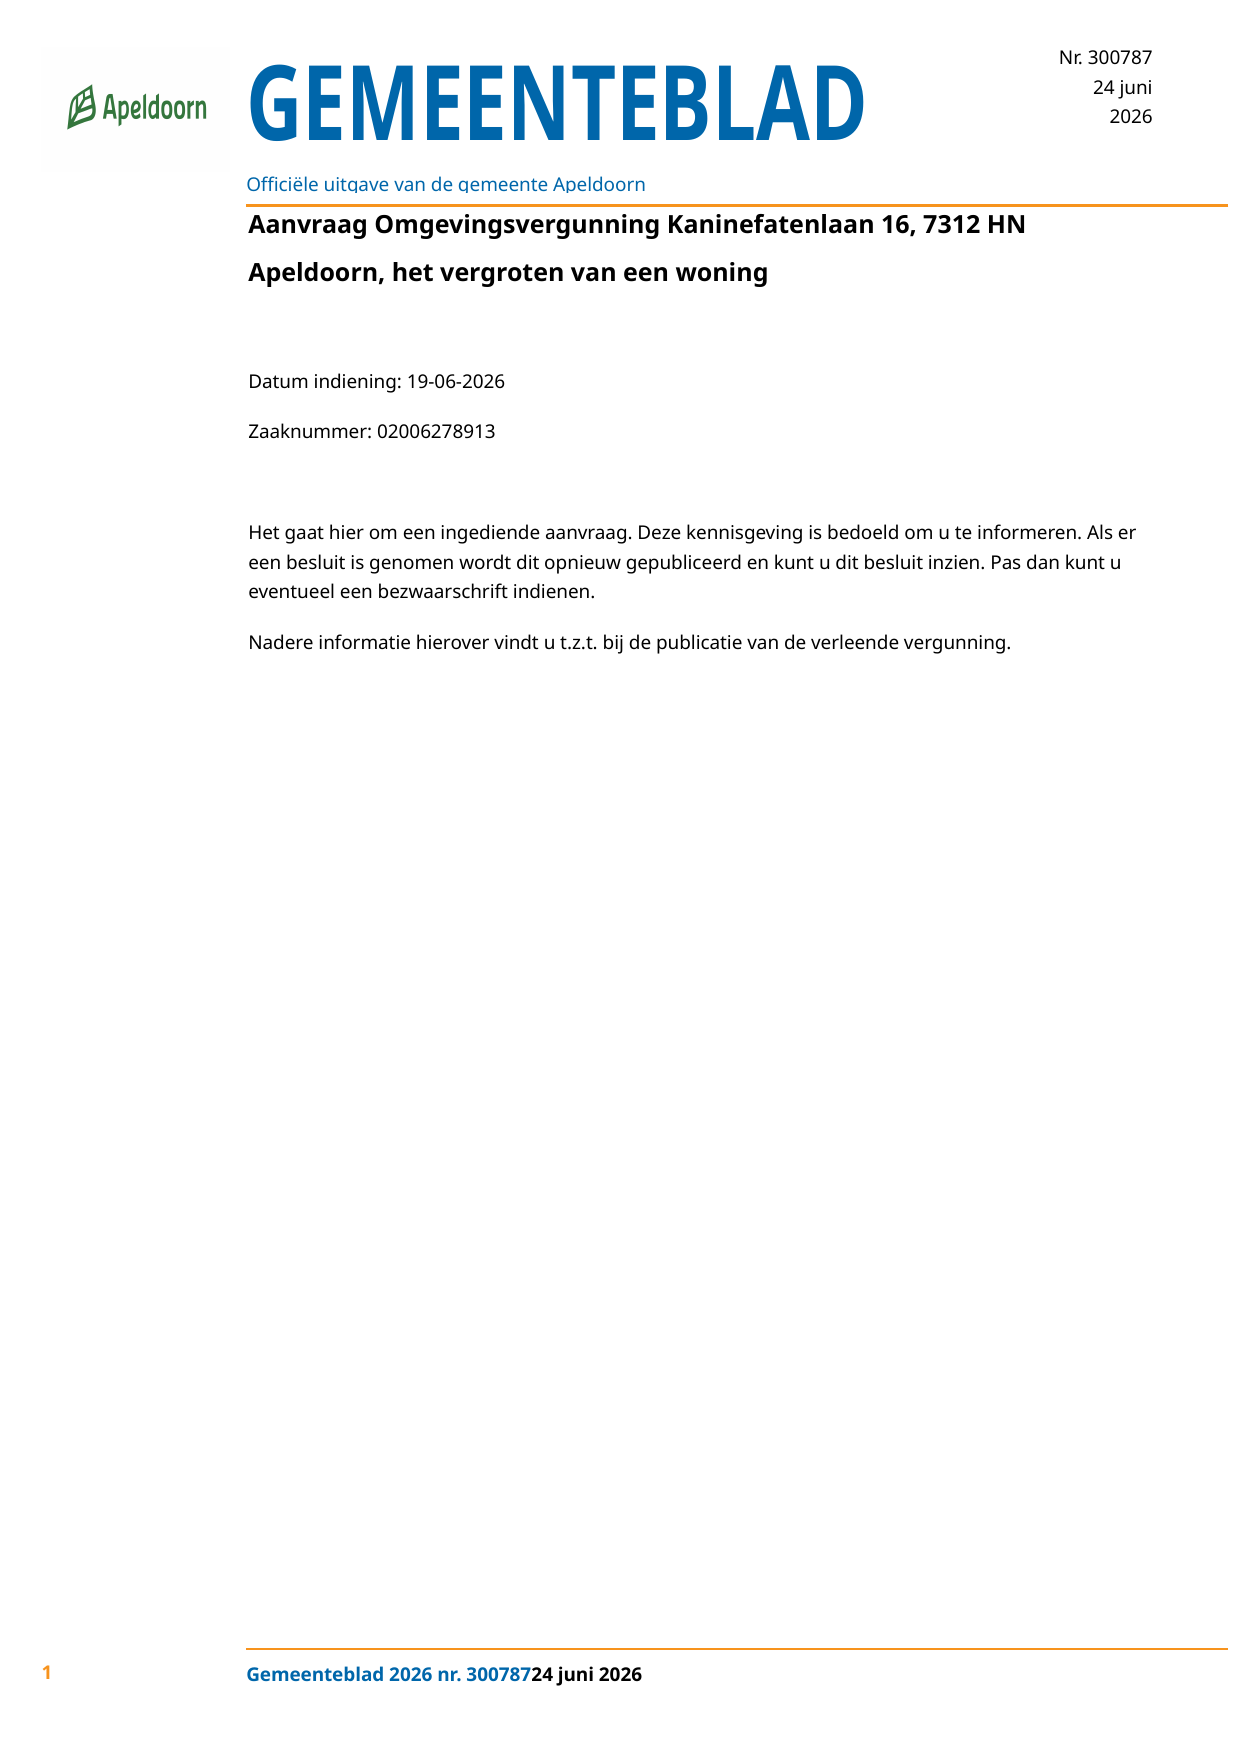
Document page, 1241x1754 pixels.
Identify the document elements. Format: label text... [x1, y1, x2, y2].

text Aanvraag Omgevingsvergunning Kaninefatenlaan 16, 7312 HN Apeldoorn, het vergroten van een woning [248, 207, 1152, 288]
text Datum indiening: 19-06-2026 [248, 368, 1152, 394]
picture [41, 47, 231, 172]
text Zaaknummer: 02006278913 [248, 419, 1152, 444]
text Nadere informatie hierover vindt u t.z.t. bij de publicatie van de verleende vergunning. [248, 629, 1152, 655]
text Het gaat hier om een ingediende aanvraag. Deze kennisgeving is bedoeld om u te informeren. Als er een besluit is genomen wordt dit opnieuw gepubliceerd en kunt u dit besluit inzien. Pas dan kunt u eventueel een bezwaarschrift indienen. [248, 519, 1152, 604]
